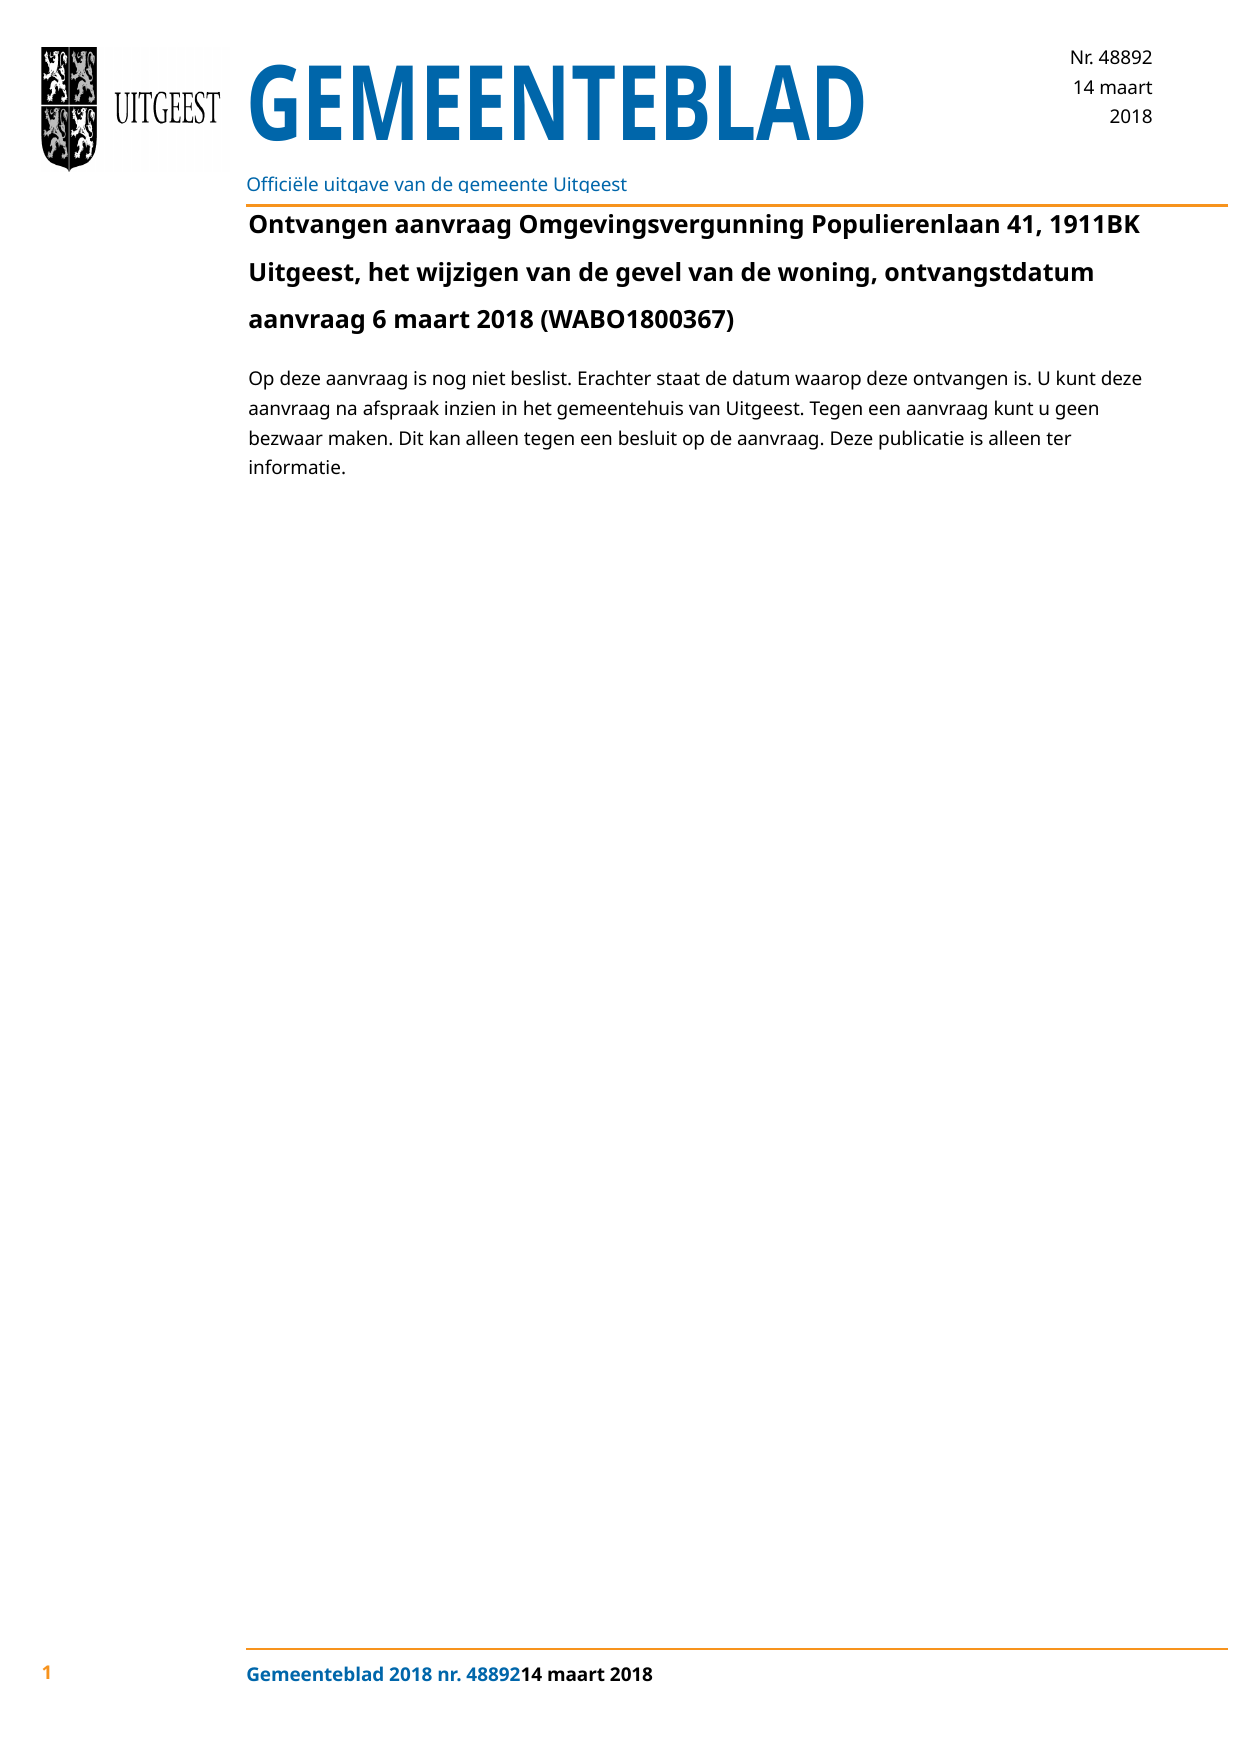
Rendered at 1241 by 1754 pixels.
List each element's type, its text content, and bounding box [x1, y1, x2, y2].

text Ontvangen aanvraag Omgevingsvergunning Populierenlaan 41, 1911BK Uitgeest, het wijzigen van de gevel van de woning, ontvangstdatum aanvraag 6 maart 2018 (WABO1800367) [248, 207, 1152, 336]
text Op deze aanvraag is nog niet beslist. Erachter staat de datum waarop deze ontvangen is. U kunt deze aanvraag na afspraak inzien in het gemeentehuis van Uitgeest. Tegen een aanvraag kunt u geen bezwaar maken. Dit kan alleen tegen een besluit op de aanvraag. Deze publicatie is alleen ter informatie. [248, 366, 1152, 480]
picture [41, 47, 231, 172]
